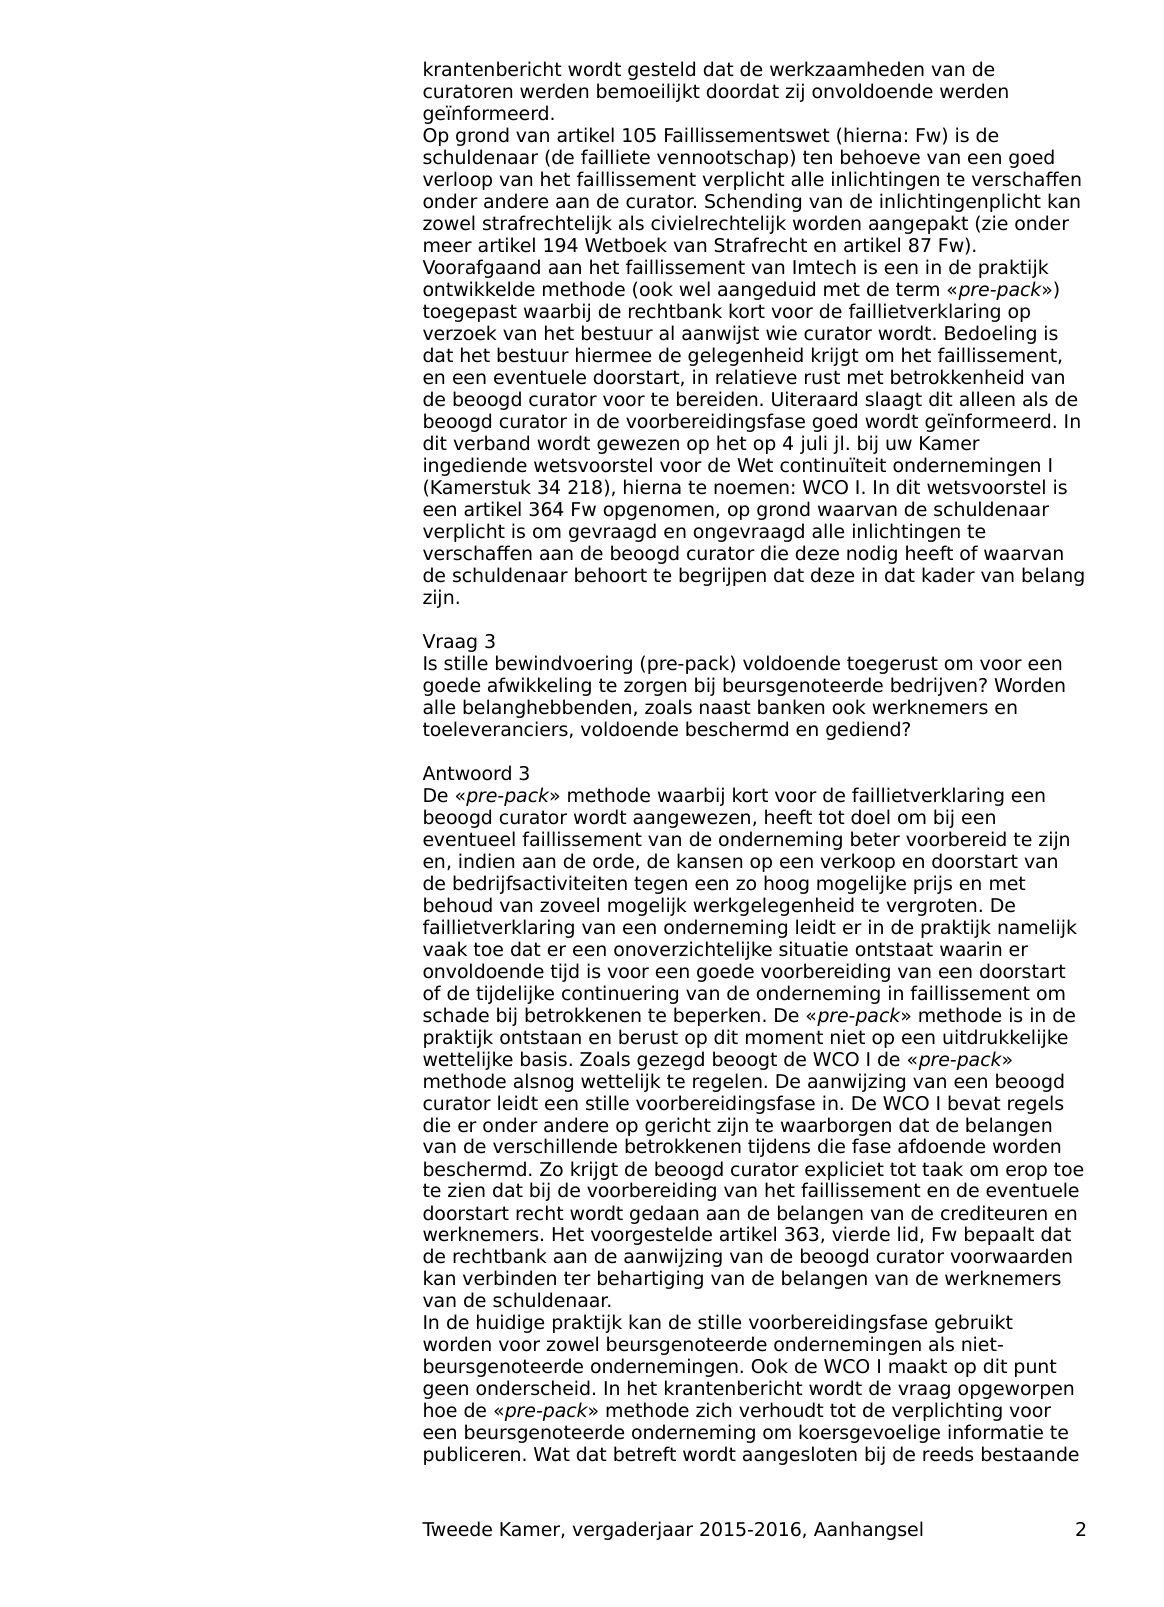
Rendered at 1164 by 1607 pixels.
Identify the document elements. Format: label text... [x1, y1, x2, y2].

text Vraag 3 [422, 631, 1087, 653]
text Op grond van artikel 105 Faillissementswet (hierna: Fw) is de schuldenaar (de failliete vennootschap) ten behoeve van een goed verloop van het faillissement verplicht alle inlichtingen te verschaffen onder andere aan de curator. Schending van de inlichtingenplicht kan zowel strafrechtelijk als civielrechtelijk worden aangepakt (zie onder meer artikel 194 Wetboek van Strafrecht en artikel 87 Fw). [422, 125, 1087, 257]
text In de huidige praktijk kan de stille voorbereidingsfase gebruikt worden voor zowel beursgenoteerde ondernemingen als niet-beursgenoteerde ondernemingen. Ook de WCO I maakt op dit punt geen onderscheid. In het krantenbericht wordt de vraag opgeworpen hoe de «pre-pack» methode zich verhoudt tot de verplichting voor een beursgenoteerde onderneming om koersgevoelige informatie te publiceren. Wat dat betreft wordt aangesloten bij de reeds bestaande [422, 1312, 1087, 1466]
text Antwoord 3 [422, 763, 1087, 785]
text krantenbericht wordt gesteld dat de werkzaamheden van de curatoren werden bemoeilijkt doordat zij onvoldoende werden geïnformeerd. [422, 59, 1087, 125]
text Voorafgaand aan het faillissement van Imtech is een in de praktijk ontwikkelde methode (ook wel aangeduid met de term «pre-pack») toegepast waarbij de rechtbank kort voor de faillietverklaring op verzoek van het bestuur al aanwijst wie curator wordt. Bedoeling is dat het bestuur hiermee de gelegenheid krijgt om het faillissement, en een eventuele doorstart, in relatieve rust met betrokkenheid van de beoogd curator voor te bereiden. Uiteraard slaagt dit alleen als de beoogd curator in de voorbereidingsfase goed wordt geïnformeerd. In dit verband wordt gewezen op het op 4 juli jl. bij uw Kamer ingediende wetsvoorstel voor de Wet continuïteit ondernemingen I (Kamerstuk 34 218), hierna te noemen: WCO I. In dit wetsvoorstel is een artikel 364 Fw opgenomen, op grond waarvan de schuldenaar verplicht is om gevraagd en ongevraagd alle inlichtingen te verschaffen aan de beoogd curator die deze nodig heeft of waarvan de schuldenaar behoort te begrijpen dat deze in dat kader van belang zijn. [422, 257, 1087, 608]
text De «pre-pack» methode waarbij kort voor de faillietverklaring een beoogd curator wordt aangewezen, heeft tot doel om bij een eventueel faillissement van de onderneming beter voorbereid te zijn en, indien aan de orde, de kansen op een verkoop en doorstart van de bedrijfsactiviteiten tegen een zo hoog mogelijke prijs en met behoud van zoveel mogelijk werkgelegenheid te vergroten. De faillietverklaring van een onderneming leidt er in de praktijk namelijk vaak toe dat er een onoverzichtelijke situatie ontstaat waarin er onvoldoende tijd is voor een goede voorbereiding van een doorstart of de tijdelijke continuering van de onderneming in faillissement om schade bij betrokkenen te beperken. De «pre-pack» methode is in de praktijk ontstaan en berust op dit moment niet op een uitdrukkelijke wettelijke basis. Zoals gezegd beoogt de WCO I de «pre-pack» methode alsnog wettelijk te regelen. De aanwijzing van een beoogd curator leidt een stille voorbereidingsfase in. De WCO I bevat regels die er onder andere op gericht zijn te waarborgen dat de belangen van de verschillende betrokkenen tijdens die fase afdoende worden beschermd. Zo krijgt de beoogd curator expliciet tot taak om erop toe te zien dat bij de voorbereiding van het faillissement en de eventuele doorstart recht wordt gedaan aan de belangen van de crediteuren en werknemers. Het voorgestelde artikel 363, vierde lid, Fw bepaalt dat de rechtbank aan de aanwijzing van de beoogd curator voorwaarden kan verbinden ter behartiging van de belangen van de werknemers van de schuldenaar. [422, 785, 1087, 1312]
text Is stille bewindvoering (pre-pack) voldoende toegerust om voor een goede afwikkeling te zorgen bij beursgenoteerde bedrijven? Worden alle belanghebbenden, zoals naast banken ook werknemers en toeleveranciers, voldoende beschermd en gediend? [422, 653, 1087, 741]
